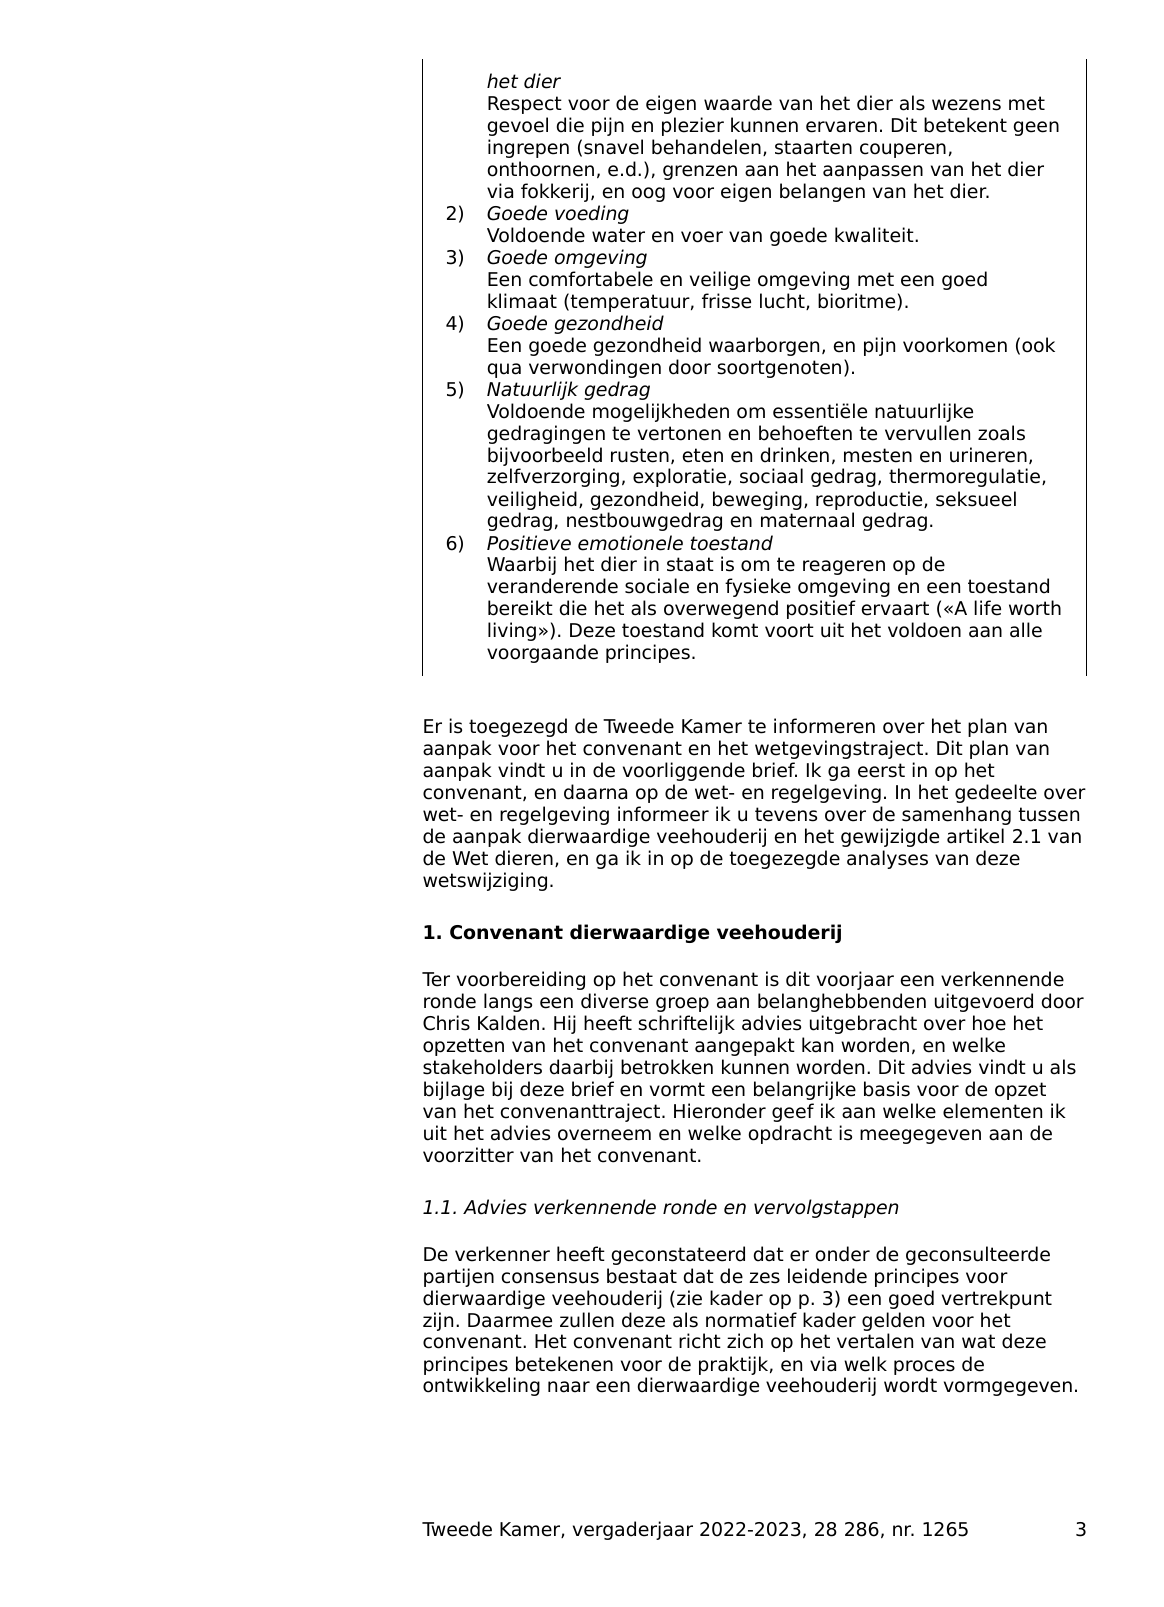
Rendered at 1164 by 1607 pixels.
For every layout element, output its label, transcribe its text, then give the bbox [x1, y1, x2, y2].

text Ter voorbereiding op het convenant is dit voorjaar een verkennende ronde langs een diverse groep aan belanghebbenden uitgevoerd door Chris Kalden. Hij heeft schriftelijk advies uitgebracht over hoe het opzetten van het convenant aangepakt kan worden, en welke stakeholders daarbij betrokken kunnen worden. Dit advies vindt u als bijlage bij deze brief en vormt een belangrijke basis voor de opzet van het convenanttraject. Hieronder geef ik aan welke elementen ik uit het advies overneem en welke opdracht is meegegeven aan de voorzitter van het convenant. [422, 969, 1087, 1167]
subtitle 1.1. Advies verkennende ronde en vervolgstappen [422, 1197, 1087, 1218]
text De verkenner heeft geconstateerd dat er onder de geconsulteerde partijen consensus bestaat dat de zes leidende principes voor dierwaardige veehouderij (zie kader op p. 3) een goed vertrekpunt zijn. Daarmee zullen deze als normatief kader gelden voor het convenant. Het convenant richt zich op het vertalen van wat deze principes betekenen voor de praktijk, en via welk proces de ontwikkeling naar een dierwaardige veehouderij wordt vormgegeven. [422, 1243, 1087, 1397]
text Er is toegezegd de Tweede Kamer te informeren over het plan van aanpak voor het convenant en het wetgevingstraject. Dit plan van aanpak vindt u in de voorliggende brief. Ik ga eerst in op het convenant, en daarna op de wet- en regelgeving. In het gedeelte over wet- en regelgeving informeer ik u tevens over de samenhang tussen de aanpak dierwaardige veehouderij en het gewijzigde artikel 2.1 van de Wet dieren, en ga ik in op de toegezegde analyses van deze wetswijziging. [422, 716, 1087, 892]
subtitle 1. Convenant dierwaardige veehouderij [422, 922, 1087, 944]
table_header het dier Respect voor de eigen waarde van het dier als wezens met gevoel die pijn en plezier kunnen ervaren. Dit betekent geen ingrepen (snavel behandelen, staarten couperen, onthoornen, e.d.), grenzen aan het aanpassen van het dier via fokkerij, en oog voor eigen belangen van het dier. 2) Goede voeding Voldoende water en voer van goede kwaliteit. 3) Goede omgeving Een comfortabele en veilige omgeving met een goed klimaat (temperatuur, frisse lucht, bioritme). 4) Goede gezondheid Een goede gezondheid waarborgen, en pijn voorkomen (ook qua verwondingen door soortgenoten). 5) Natuurlijk gedrag Voldoende mogelijkheden om essentiële natuurlijke gedragingen te vertonen en behoeften te vervullen zoals bijvoorbeeld rusten, eten en drinken, mesten en urineren, zelfverzorging, exploratie, sociaal gedrag, thermoregulatie, veiligheid, gezondheid, beweging, reproductie, seksueel gedrag, nestbouwgedrag en maternaal gedrag. 6) Positieve emotionele toestand Waarbij het dier in staat is om te reageren op de veranderende sociale en fysieke omgeving en een toestand bereikt die het als overwegend positief ervaart («A life worth living»). Deze toestand komt voort uit het voldoen aan alle voorgaande principes. [423, 59, 1086, 676]
